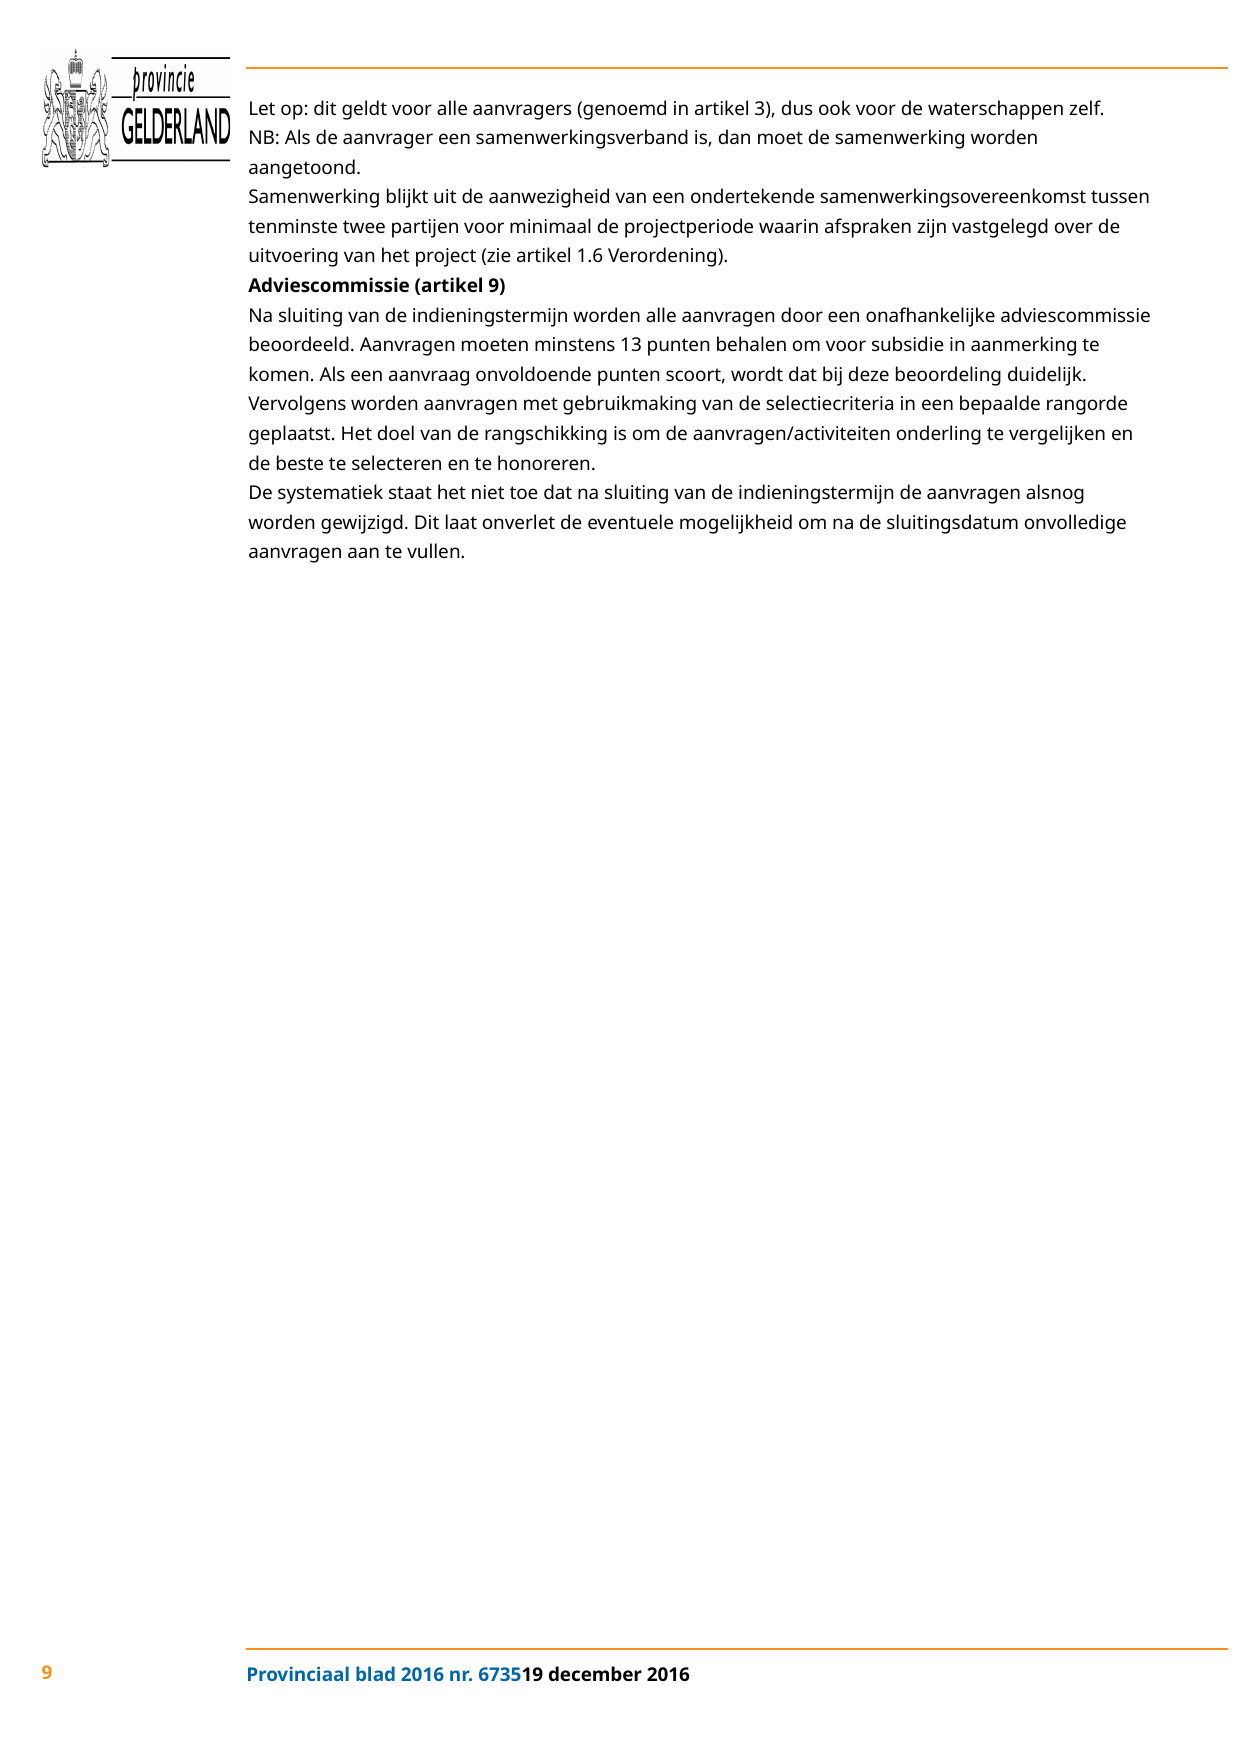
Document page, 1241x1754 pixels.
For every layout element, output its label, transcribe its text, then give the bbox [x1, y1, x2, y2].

text Na sluiting van de indieningstermijn worden alle aanvragen door een onafhankelijke adviescommissie beoordeeld. Aanvragen moeten minstens 13 punten behalen om voor subsidie in aanmerking te komen. Als een aanvraag onvoldoende punten scoort, wordt dat bij deze beoordeling duidelijk. Vervolgens worden aanvragen met gebruikmaking van de selectiecriteria in een bepaalde rangorde geplaatst. Het doel van de rangschikking is om de aanvragen/activiteiten onderling te vergelijken en de beste te selecteren en te honoreren. [248, 302, 1152, 476]
text De systematiek staat het niet toe dat na sluiting van de indieningstermijn de aanvragen alsnog worden gewijzigd. Dit laat onverlet de eventuele mogelijkheid om na de sluitingsdatum onvolledige aanvragen aan te vullen. [248, 479, 1152, 564]
text Adviescommissie (artikel 9) [248, 272, 1152, 298]
picture [41, 47, 231, 172]
text Let op: dit geldt voor alle aanvragers (genoemd in artikel 3), dus ook voor de waterschappen zelf. [248, 95, 1152, 121]
text NB: Als de aanvrager een samenwerkingsverband is, dan moet de samenwerking worden aangetoond. [248, 124, 1152, 180]
text Samenwerking blijkt uit de aanwezigheid van een ondertekende samenwerkingsovereenkomst tussen tenminste twee partijen voor minimaal de projectperiode waarin afspraken zijn vastgelegd over de uitvoering van het project (zie artikel 1.6 Verordening). [248, 183, 1152, 268]
